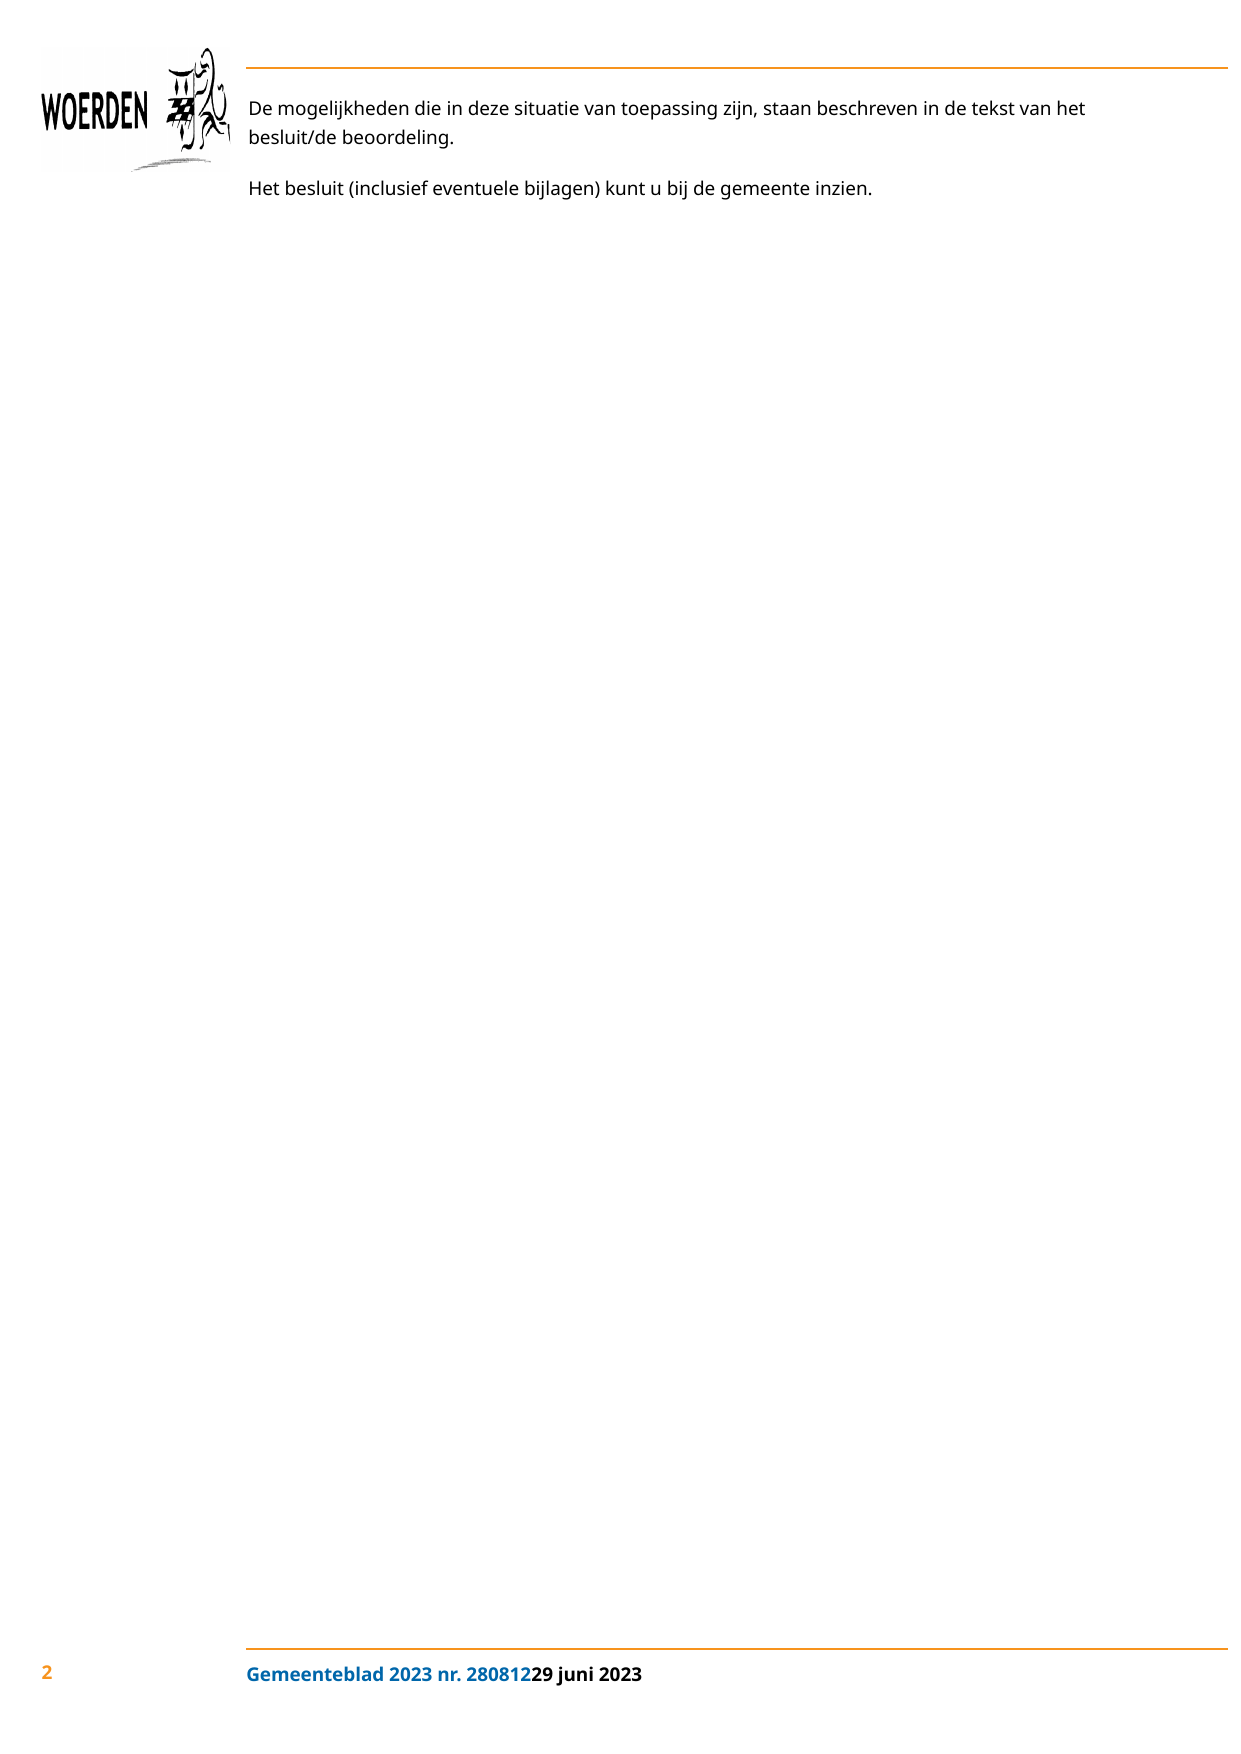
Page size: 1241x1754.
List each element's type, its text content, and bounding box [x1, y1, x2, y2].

picture [41, 47, 231, 172]
text Het besluit (inclusief eventuele bijlagen) kunt u bij de gemeente inzien. [248, 175, 1152, 201]
text De mogelijkheden die in deze situatie van toepassing zijn, staan beschreven in de tekst van het besluit/de beoordeling. [248, 95, 1152, 150]
